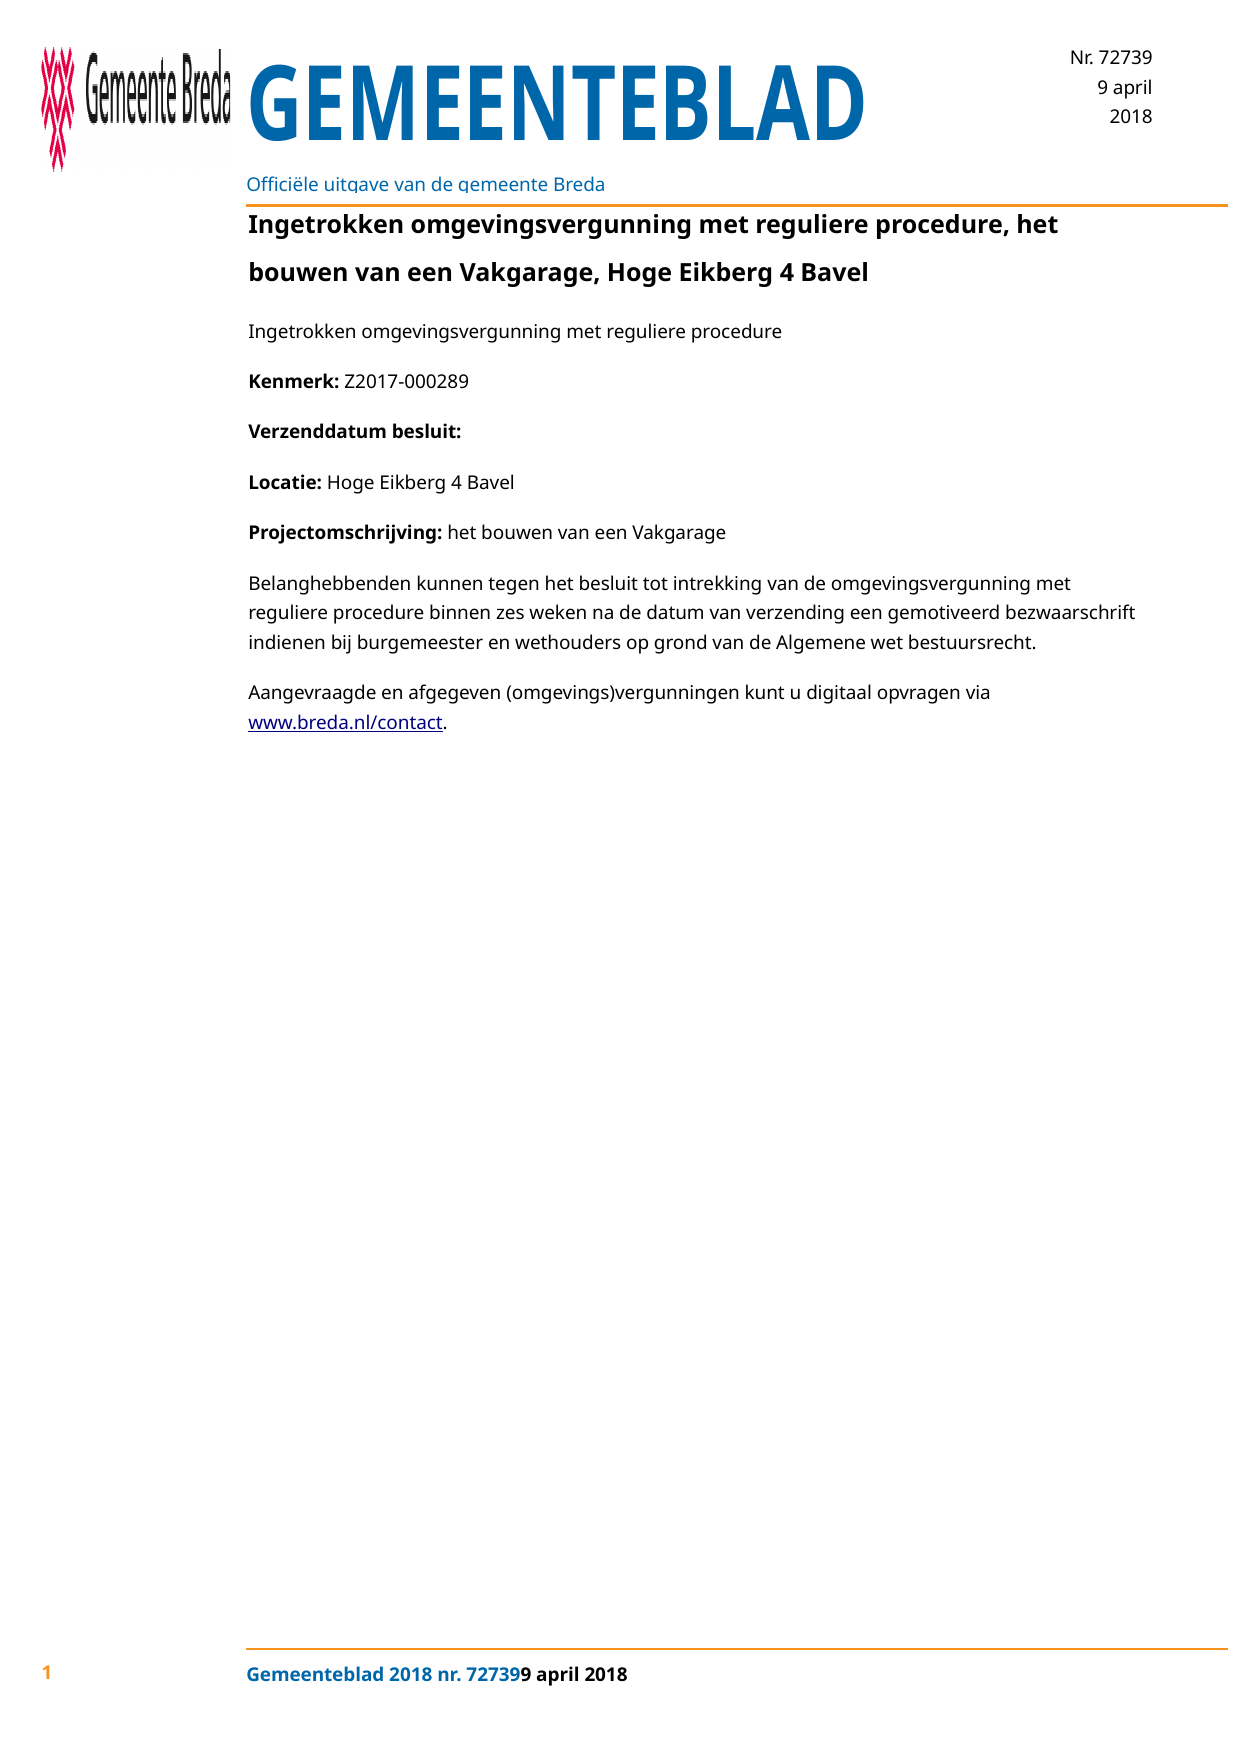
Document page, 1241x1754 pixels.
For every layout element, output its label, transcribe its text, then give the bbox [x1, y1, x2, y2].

text Belanghebbenden kunnen tegen het besluit tot intrekking van de omgevingsvergunning met reguliere procedure binnen zes weken na de datum van verzending een gemotiveerd bezwaarschrift indienen bij burgemeester en wethouders op grond van de Algemene wet bestuursrecht. [248, 570, 1152, 655]
text Kenmerk: Z2017-000289 [248, 368, 1152, 394]
text Projectomschrijving: het bouwen van een Vakgarage [248, 519, 1152, 545]
text Ingetrokken omgevingsvergunning met reguliere procedure [248, 318, 1152, 344]
text Locatie: Hoge Eikberg 4 Bavel [248, 469, 1152, 495]
text Ingetrokken omgevingsvergunning met reguliere procedure, het bouwen van een Vakgarage, Hoge Eikberg 4 Bavel [248, 207, 1152, 288]
text Aangevraagde en afgegeven (omgevings)vergunningen kunt u digitaal opvragen via www.breda.nl/contact. [248, 679, 1152, 735]
picture [41, 47, 231, 172]
text Verzenddatum besluit: [248, 419, 1152, 444]
